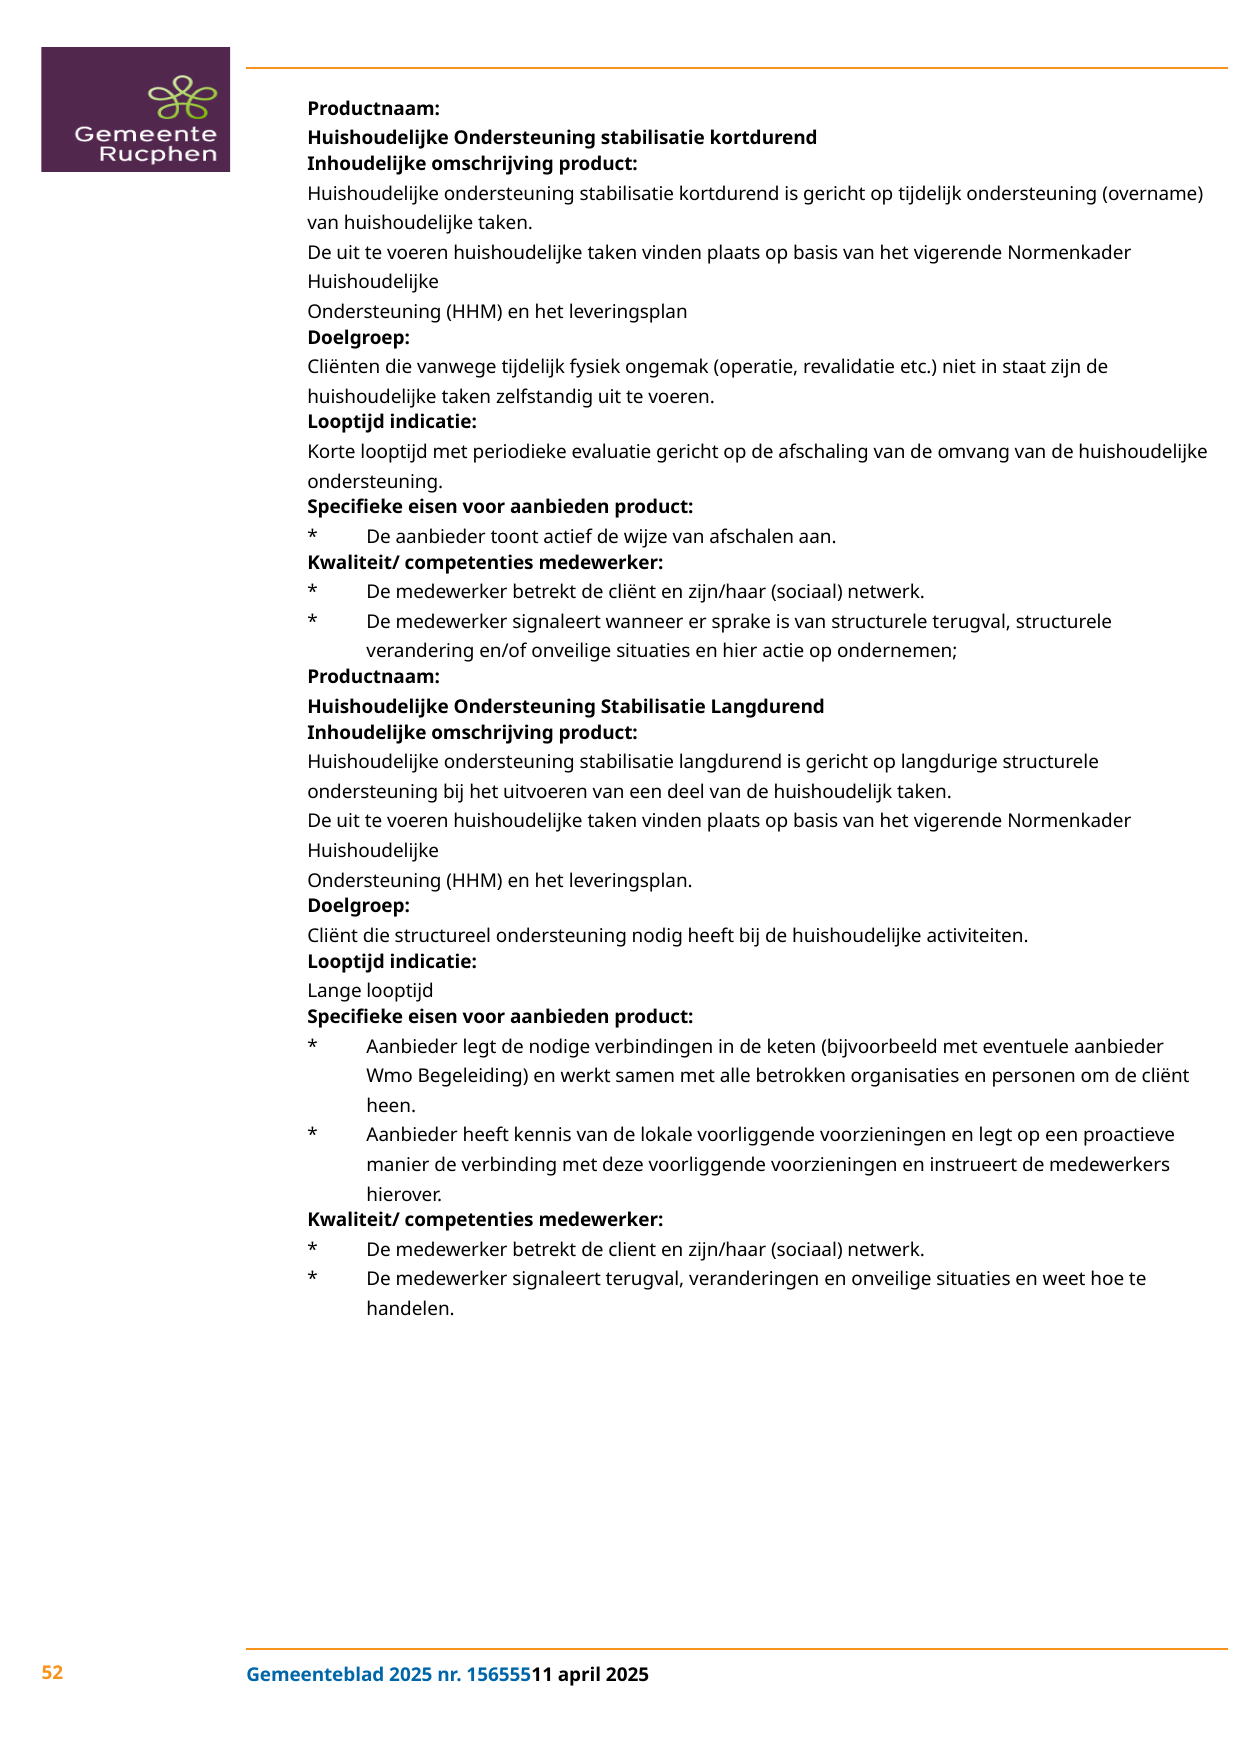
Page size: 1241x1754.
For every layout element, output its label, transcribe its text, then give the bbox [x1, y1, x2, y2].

table_cell Inhoudelijke omschrijving product: Huishoudelijke ondersteuning stabilisatie langdurend is gericht op langdurige structurele ondersteuning bij het uitvoeren van een deel van de huishoudelijk taken. De uit te voeren huishoudelijke taken vinden plaats op basis van het vigerende Normenkader Huishoudelijke Ondersteuning (HHM) en het leveringsplan. [307, 719, 1211, 893]
table_cell Looptijd indicatie: Lange looptijd [307, 948, 1211, 1003]
table_cell Specifieke eisen voor aanbieden product: De aanbieder toont actief de wijze van afschalen aan. [307, 494, 1211, 549]
table_cell Specifieke eisen voor aanbieden product: Aanbieder legt de nodige verbindingen in de keten (bijvoorbeeld met eventuele aanbieder Wmo Begeleiding) en werkt samen met alle betrokken organisaties en personen om de cliënt heen. Aanbieder heeft kennis van de lokale voorliggende voorzieningen en legt op een proactieve manier de verbinding met deze voorliggende voorzieningen en instrueert de medewerkers hierover. [307, 1003, 1211, 1206]
table_cell Kwaliteit/ competenties medewerker: De medewerker betrekt de client en zijn/haar (sociaal) netwerk. De medewerker signaleert terugval, veranderingen en onveilige situaties en weet hoe te handelen. [307, 1206, 1211, 1321]
table_header Productnaam: Huishoudelijke Ondersteuning stabilisatie kortdurend [307, 95, 1211, 150]
table_cell Doelgroep: Cliënt die structureel ondersteuning nodig heeft bij de huishoudelijke activiteiten. [307, 893, 1211, 948]
picture [41, 47, 231, 172]
table_header Productnaam: Huishoudelijke Ondersteuning Stabilisatie Langdurend [307, 664, 1211, 719]
table_cell Kwaliteit/ competenties medewerker: De medewerker betrekt de cliënt en zijn/haar (sociaal) netwerk. De medewerker signaleert wanneer er sprake is van structurele terugval, structurele verandering en/of onveilige situaties en hier actie op ondernemen; [307, 549, 1211, 663]
table_cell Looptijd indicatie: Korte looptijd met periodieke evaluatie gericht op de afschaling van de omvang van de huishoudelijke ondersteuning. [307, 409, 1211, 494]
table_cell Doelgroep: Cliënten die vanwege tijdelijk fysiek ongemak (operatie, revalidatie etc.) niet in staat zijn de huishoudelijke taken zelfstandig uit te voeren. [307, 324, 1211, 409]
table_cell Inhoudelijke omschrijving product: Huishoudelijke ondersteuning stabilisatie kortdurend is gericht op tijdelijk ondersteuning (overname) van huishoudelijke taken. De uit te voeren huishoudelijke taken vinden plaats op basis van het vigerende Normenkader Huishoudelijke Ondersteuning (HHM) en het leveringsplan [307, 150, 1211, 324]
